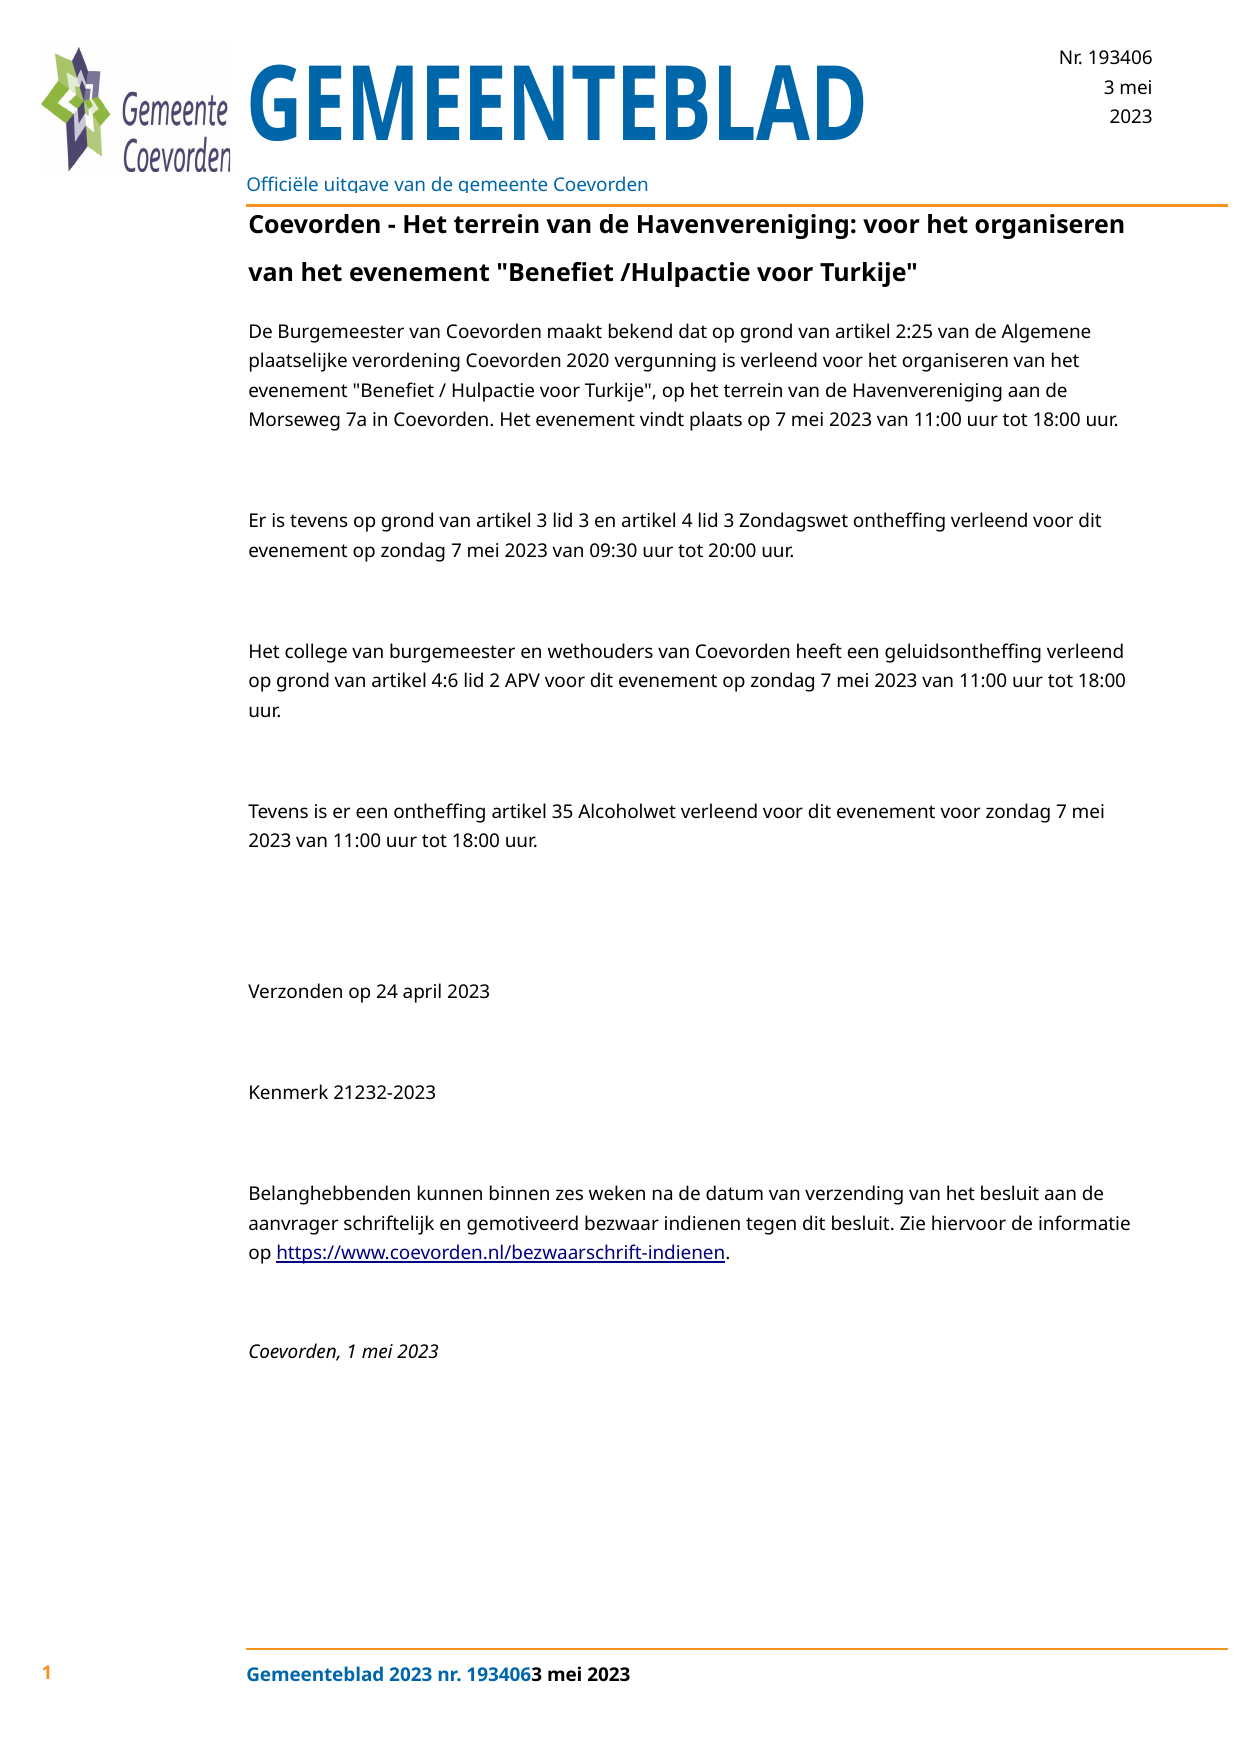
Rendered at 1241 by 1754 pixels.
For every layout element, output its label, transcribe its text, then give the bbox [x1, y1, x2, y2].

text Er is tevens op grond van artikel 3 lid 3 en artikel 4 lid 3 Zondagswet ontheffing verleend voor dit evenement op zondag 7 mei 2023 van 09:30 uur tot 20:00 uur. [248, 507, 1152, 563]
text Tevens is er een ontheffing artikel 35 Alcoholwet verleend voor dit evenement voor zondag 7 mei 2023 van 11:00 uur tot 18:00 uur. [248, 798, 1152, 853]
text Coevorden - Het terrein van de Havenvereniging: voor het organiseren van het evenement "Benefiet /Hulpactie voor Turkije" [248, 207, 1152, 288]
text Verzonden op 24 april 2023 [248, 979, 1152, 1004]
text Kenmerk 21232-2023 [248, 1079, 1152, 1105]
text Coevorden, 1 mei 2023 [248, 1338, 1152, 1363]
text Het college van burgemeester en wethouders van Coevorden heeft een geluidsontheffing verleend op grond van artikel 4:6 lid 2 APV voor dit evenement op zondag 7 mei 2023 van 11:00 uur tot 18:00 uur. [248, 638, 1152, 723]
text De Burgemeester van Coevorden maakt bekend dat op grond van artikel 2:25 van de Algemene plaatselijke verordening Coevorden 2020 vergunning is verleend voor het organiseren van het evenement "Benefiet / Hulpactie voor Turkije", op het terrein van de Havenvereniging aan de Morseweg 7a in Coevorden. Het evenement vindt plaats op 7 mei 2023 van 11:00 uur tot 18:00 uur. [248, 318, 1152, 432]
text Belanghebbenden kunnen binnen zes weken na de datum van verzending van het besluit aan de aanvrager schriftelijk en gemotiveerd bezwaar indienen tegen dit besluit. Zie hiervoor de informatie op https://www.coevorden.nl/bezwaarschrift-indienen. [248, 1180, 1152, 1265]
picture [41, 47, 231, 172]
